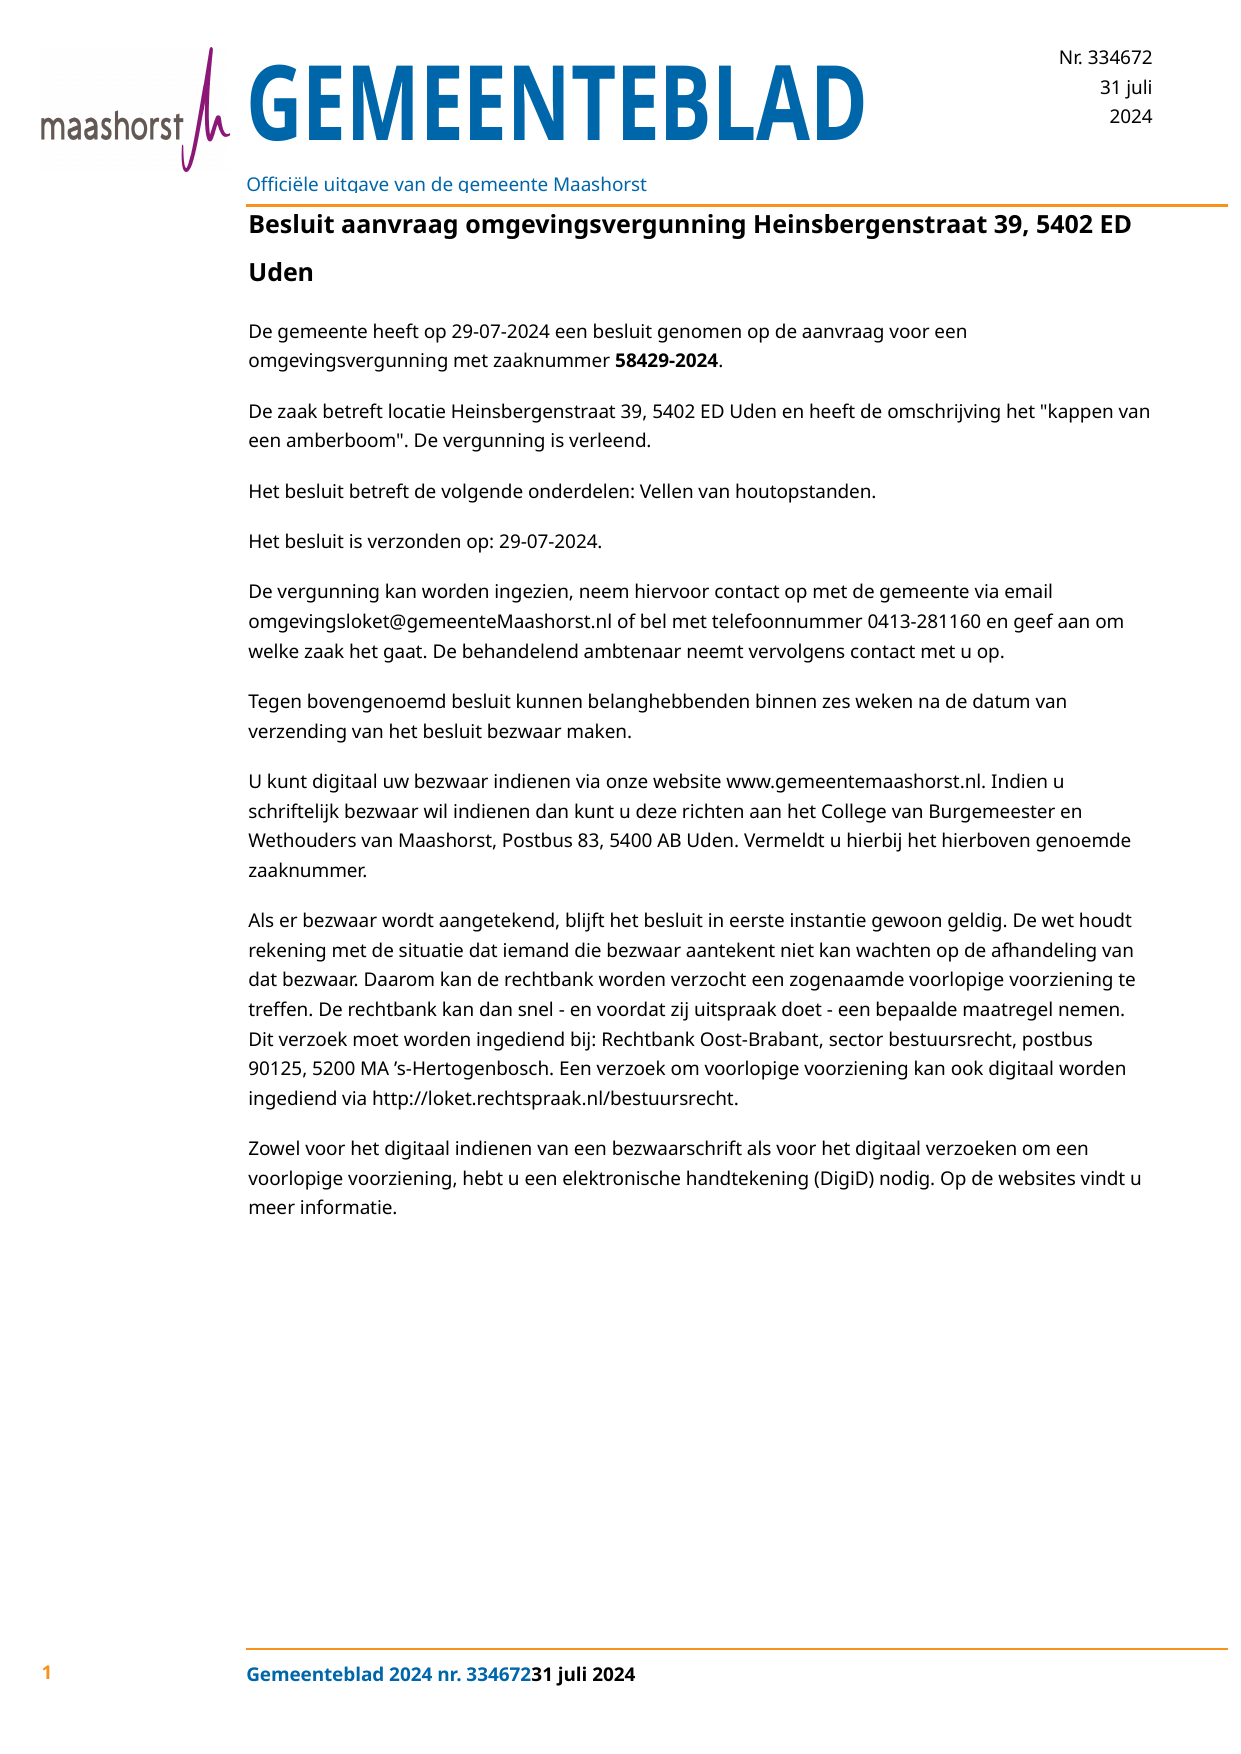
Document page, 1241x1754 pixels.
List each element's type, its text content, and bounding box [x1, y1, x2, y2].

picture [41, 47, 231, 172]
text Als er bezwaar wordt aangetekend, blijft het besluit in eerste instantie gewoon geldig. De wet houdt rekening met de situatie dat iemand die bezwaar aantekent niet kan wachten op de afhandeling van dat bezwaar. Daarom kan de rechtbank worden verzocht een zogenaamde voorlopige voorziening te treffen. De rechtbank kan dan snel - en voordat zij uitspraak doet - een bepaalde maatregel nemen. Dit verzoek moet worden ingediend bij: Rechtbank Oost-Brabant, sector bestuursrecht, postbus 90125, 5200 MA ’s-Hertogenbosch. Een verzoek om voorlopige voorziening kan ook digitaal worden ingediend via http://loket.rechtspraak.nl/bestuursrecht. [248, 907, 1152, 1111]
text De zaak betreft locatie Heinsbergenstraat 39, 5402 ED Uden en heeft de omschrijving het "kappen van een amberboom". De vergunning is verleend. [248, 398, 1152, 453]
text Besluit aanvraag omgevingsvergunning Heinsbergenstraat 39, 5402 ED Uden [248, 207, 1152, 288]
text De vergunning kan worden ingezien, neem hiervoor contact op met de gemeente via email omgevingsloket@gemeenteMaashorst.nl of bel met telefoonnummer 0413-281160 en geef aan om welke zaak het gaat. De behandelend ambtenaar neemt vervolgens contact met u op. [248, 579, 1152, 664]
text Zowel voor het digitaal indienen van een bezwaarschrift als voor het digitaal verzoeken om een voorlopige voorziening, hebt u een elektronische handtekening (DigiD) nodig. Op de websites vindt u meer informatie. [248, 1135, 1152, 1220]
text De gemeente heeft op 29-07-2024 een besluit genomen op de aanvraag voor een omgevingsvergunning met zaaknummer 58429-2024. [248, 318, 1152, 373]
text U kunt digitaal uw bezwaar indienen via onze website www.gemeentemaashorst.nl. Indien u schriftelijk bezwaar wil indienen dan kunt u deze richten aan het College van Burgemeester en Wethouders van Maashorst, Postbus 83, 5400 AB Uden. Vermeldt u hierbij het hierboven genoemde zaaknummer. [248, 768, 1152, 883]
text Het besluit is verzonden op: 29-07-2024. [248, 528, 1152, 554]
text Tegen bovengenoemd besluit kunnen belanghebbenden binnen zes weken na de datum van verzending van het besluit bezwaar maken. [248, 688, 1152, 744]
text Het besluit betreft de volgende onderdelen: Vellen van houtopstanden. [248, 478, 1152, 504]
